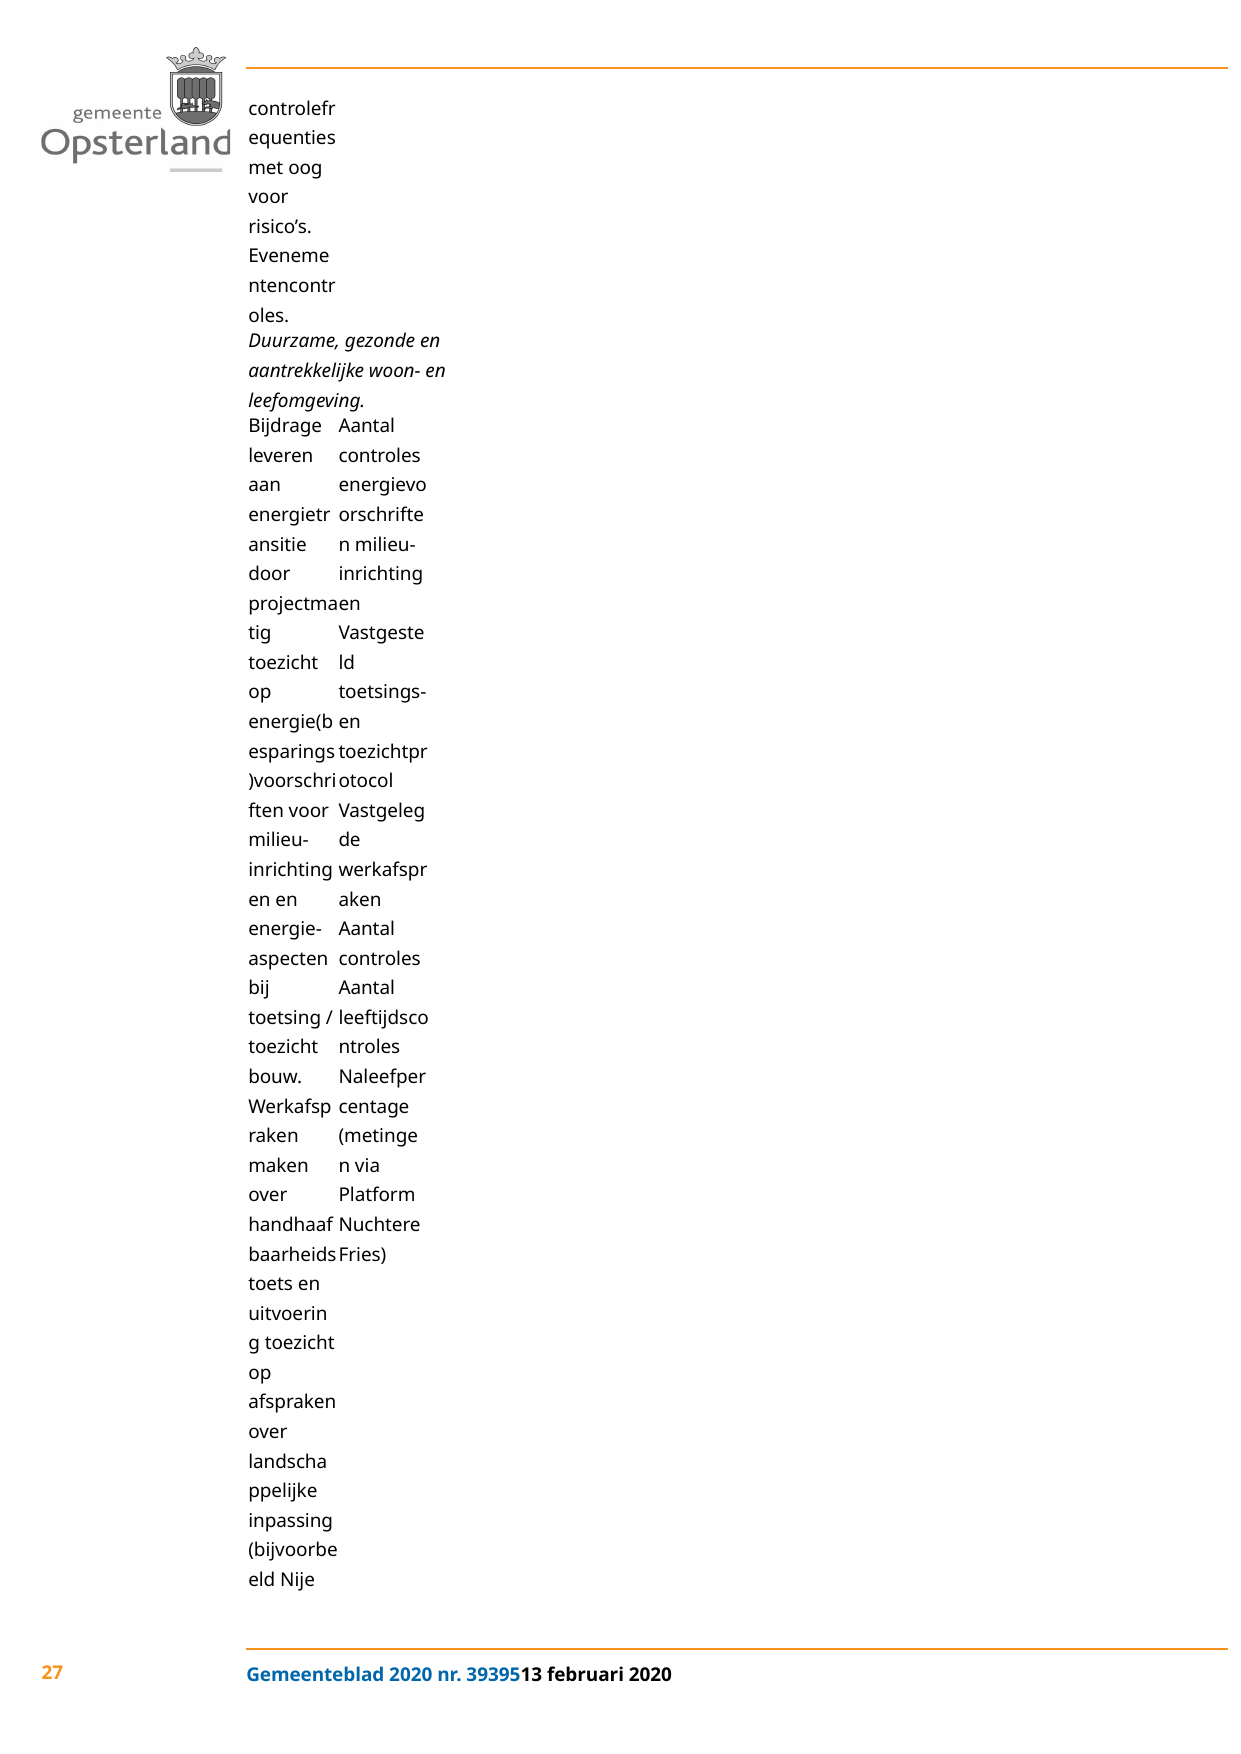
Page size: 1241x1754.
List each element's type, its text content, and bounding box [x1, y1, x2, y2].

table_cell [338, 95, 429, 328]
table_cell Duurzame, gezonde en aantrekkelijke woon- en leefomgeving. [248, 328, 519, 412]
table_cell [429, 95, 519, 328]
picture [41, 47, 231, 172]
table_cell Bijdrage leveren aan energietransitie door projectmatig toezicht op energie(besparings)voorschriften voor milieu-inrichtingen en energie-aspecten bij toetsing / toezicht bouw. Werkafspraken maken over handhaafbaarheidstoets en uitvoering toezicht op afspraken over landschappelijke inpassing (bijvoorbeeld Nije [248, 413, 338, 1592]
table_cell controlefrequenties met oog voor risico’s. Evenementencontroles. [248, 95, 338, 328]
table_cell Aantal controles energievoorschriften milieu-inrichtingen Vastgesteld toetsings- en toezichtprotocol Vastgelegde werkafspraken Aantal controles Aantal leeftijdscontroles Naleefpercentage (metingen via Platform Nuchtere Fries) [338, 413, 429, 1592]
table_cell [429, 413, 519, 1592]
